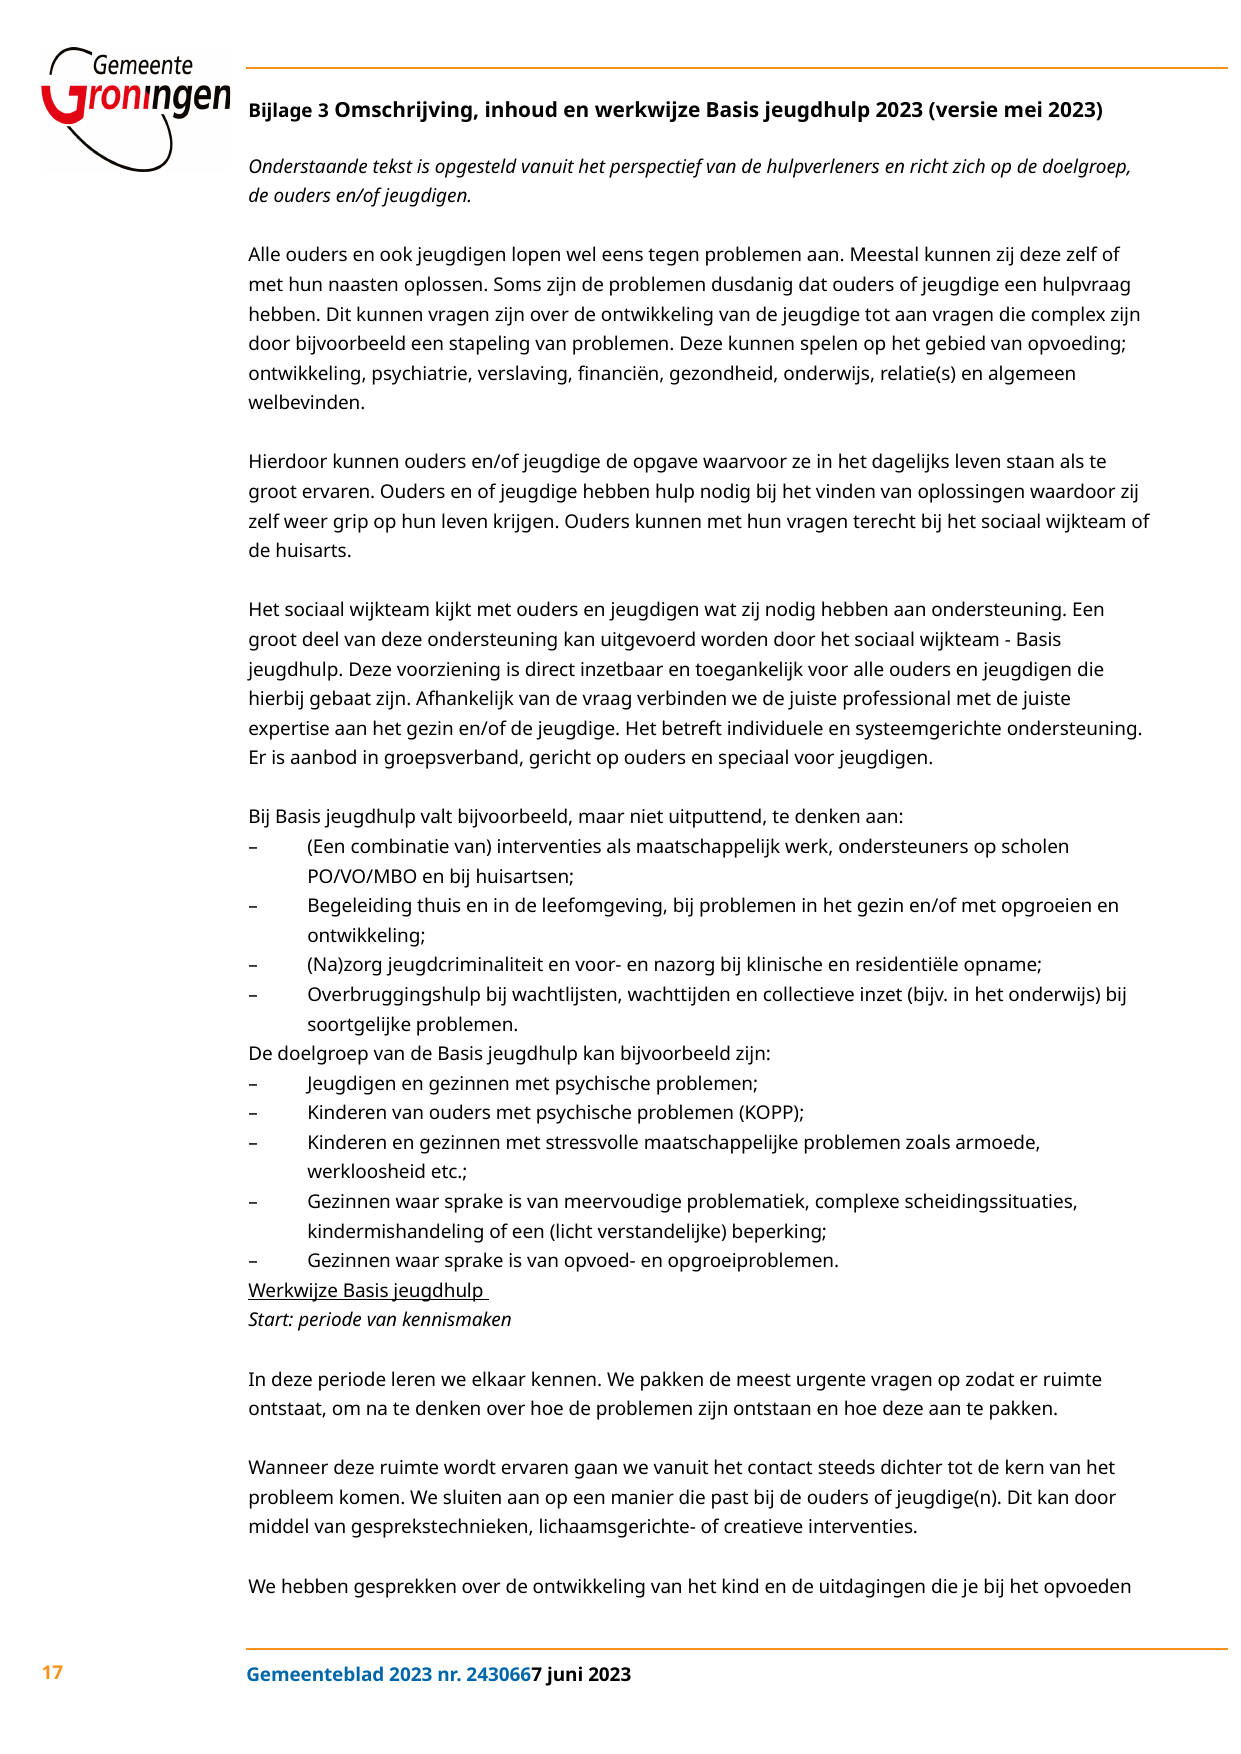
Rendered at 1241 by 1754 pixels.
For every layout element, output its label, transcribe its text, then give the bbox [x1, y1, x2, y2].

text Bij Basis jeugdhulp valt bijvoorbeeld, maar niet uitputtend, te denken aan: [248, 804, 1152, 829]
list Overbruggingshulp bij wachtlijsten, wachttijden en collectieve inzet (bijv. in het onderwijs) bij soortgelijke problemen. [248, 981, 1152, 1037]
list Kinderen en gezinnen met stressvolle maatschappelijke problemen zoals armoede, werkloosheid etc.; [248, 1129, 1152, 1184]
text In deze periode leren we elkaar kennen. We pakken de meest urgente vragen op zodat er ruimte ontstaat, om na te denken over hoe de problemen zijn ontstaan en hoe deze aan te pakken. [248, 1366, 1152, 1421]
text Wanneer deze ruimte wordt ervaren gaan we vanuit het contact steeds dichter tot de kern van het probleem komen. We sluiten aan op een manier die past bij de ouders of jeugdige(n). Dit kan door middel van gesprekstechnieken, lichaamsgerichte- of creatieve interventies. [248, 1454, 1152, 1539]
text Onderstaande tekst is opgesteld vanuit het perspectief van de hulpverleners en richt zich op de doelgroep, de ouders en/of jeugdigen. [248, 153, 1152, 208]
text Alle ouders en ook jeugdigen lopen wel eens tegen problemen aan. Meestal kunnen zij deze zelf of met hun naasten oplossen. Soms zijn de problemen dusdanig dat ouders of jeugdige een hulpvraag hebben. Dit kunnen vragen zijn over de ontwikkeling van de jeugdige tot aan vragen die complex zijn door bijvoorbeeld een stapeling van problemen. Deze kunnen spelen op het gebied van opvoeding; ontwikkeling, psychiatrie, verslaving, financiën, gezondheid, onderwijs, relatie(s) en algemeen welbevinden. [248, 242, 1152, 415]
list (Na)zorg jeugdcriminaliteit en voor- en nazorg bij klinische en residentiële opname; [248, 952, 1152, 977]
text Start: periode van kennismaken [248, 1307, 1152, 1332]
list Begeleiding thuis en in de leefomgeving, bij problemen in het gezin en/of met opgroeien en ontwikkeling; [248, 892, 1152, 948]
text Bijlage 3 Omschrijving, inhoud en werkwijze Basis jeugdhulp 2023 (versie mei 2023) [248, 95, 1152, 123]
text Werkwijze Basis jeugdhulp [248, 1277, 1152, 1303]
list Gezinnen waar sprake is van opvoed- en opgroeiproblemen. [248, 1247, 1152, 1273]
list Gezinnen waar sprake is van meervoudige problematiek, complexe scheidingssituaties, kindermishandeling of een (licht verstandelijke) beperking; [248, 1188, 1152, 1244]
text Hierdoor kunnen ouders en/of jeugdige de opgave waarvoor ze in het dagelijks leven staan als te groot ervaren. Ouders en of jeugdige hebben hulp nodig bij het vinden van oplossingen waardoor zij zelf weer grip op hun leven krijgen. Ouders kunnen met hun vragen terecht bij het sociaal wijkteam of de huisarts. [248, 449, 1152, 563]
text We hebben gesprekken over de ontwikkeling van het kind en de uitdagingen die je bij het opvoeden [248, 1573, 1152, 1599]
list (Een combinatie van) interventies als maatschappelijk werk, ondersteuners op scholen PO/VO/MBO en bij huisartsen; [248, 833, 1152, 889]
text De doelgroep van de Basis jeugdhulp kan bijvoorbeeld zijn: [248, 1040, 1152, 1066]
picture [41, 47, 231, 172]
list Kinderen van ouders met psychische problemen (KOPP); [248, 1099, 1152, 1125]
list Jeugdigen en gezinnen met psychische problemen; [248, 1070, 1152, 1096]
text Het sociaal wijkteam kijkt met ouders en jeugdigen wat zij nodig hebben aan ondersteuning. Een groot deel van deze ondersteuning kan uitgevoerd worden door het sociaal wijkteam - Basis jeugdhulp. Deze voorziening is direct inzetbaar en toegankelijk voor alle ouders en jeugdigen die hierbij gebaat zijn. Afhankelijk van de vraag verbinden we de juiste professional met de juiste expertise aan het gezin en/of de jeugdige. Het betreft individuele en systeemgerichte ondersteuning. Er is aanbod in groepsverband, gericht op ouders en speciaal voor jeugdigen. [248, 597, 1152, 770]
